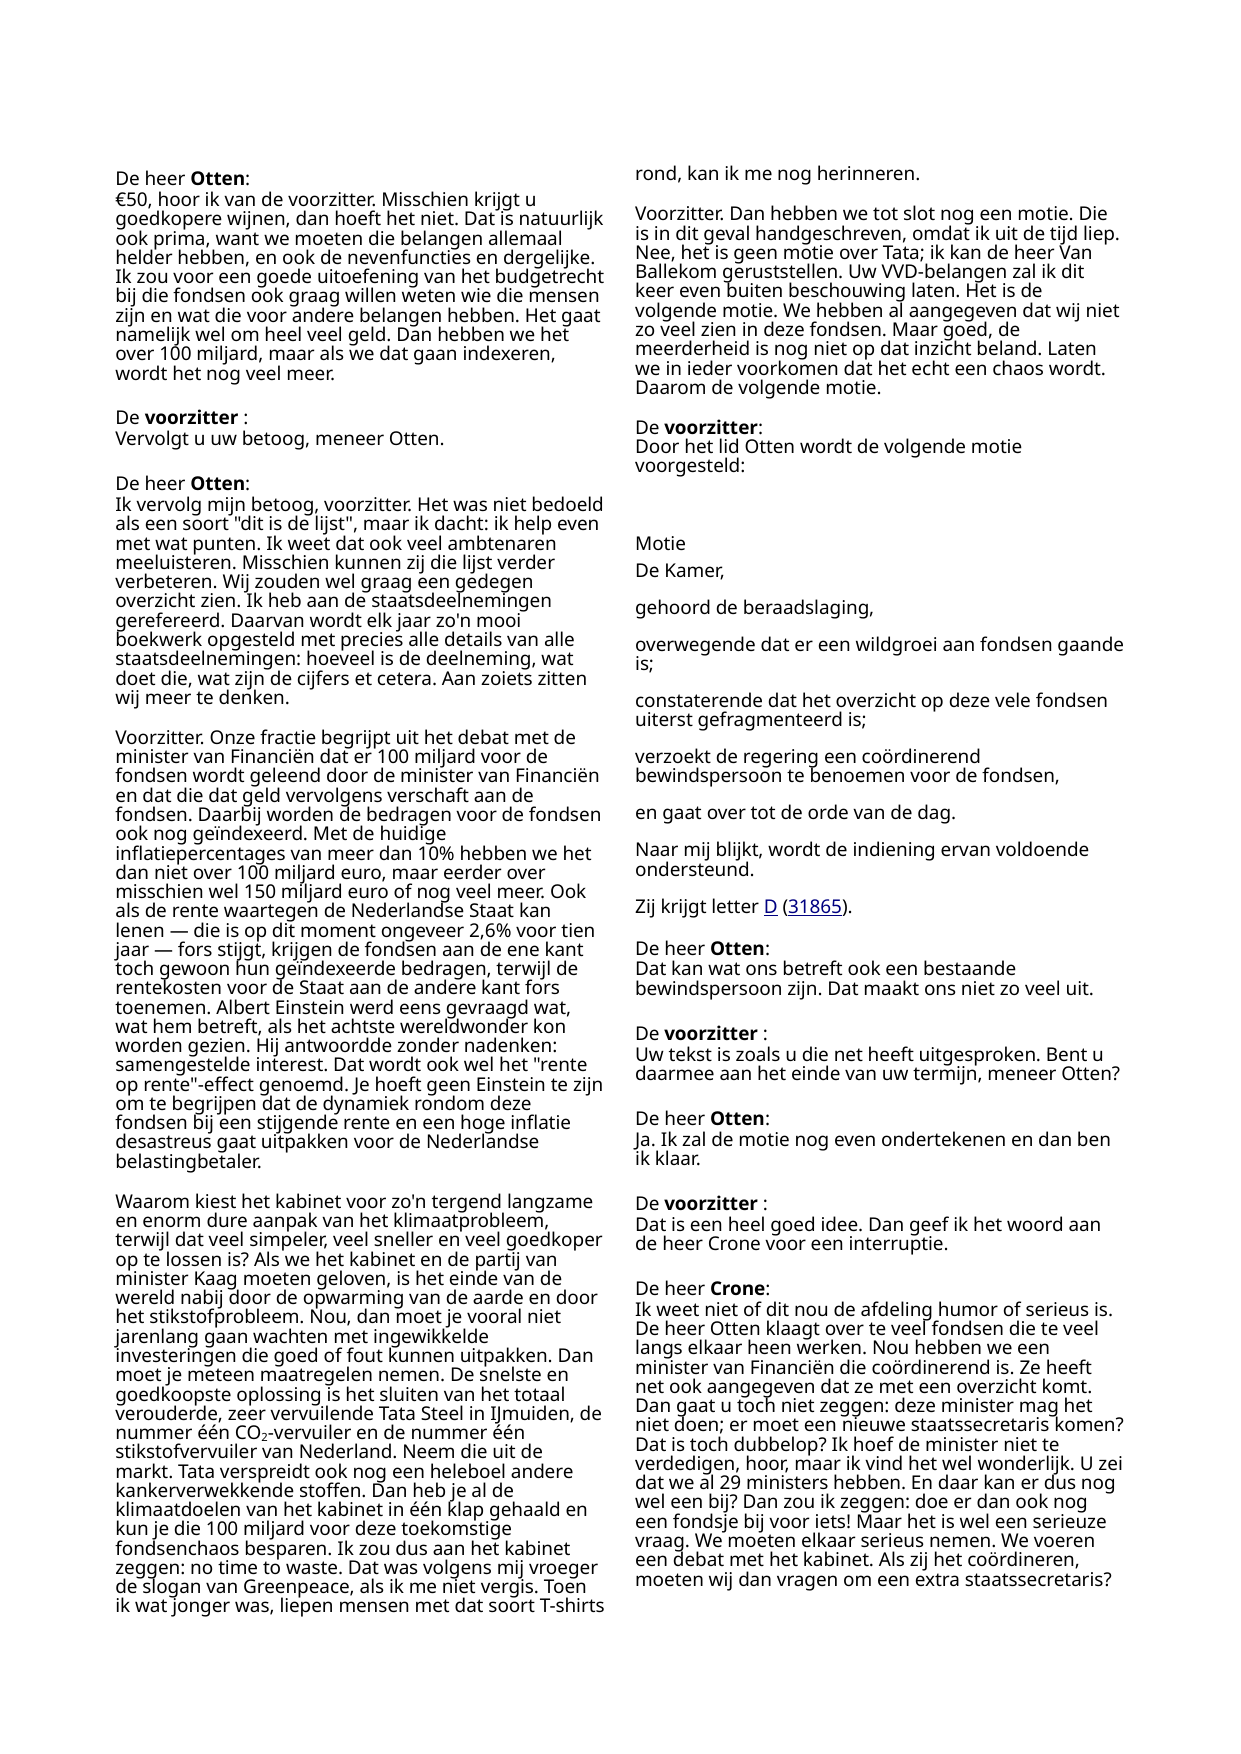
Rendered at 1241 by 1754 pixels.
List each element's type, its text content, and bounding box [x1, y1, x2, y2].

text De heer Otten: [115, 470, 605, 496]
text Ja. Ik zal de motie nog even ondertekenen en dan ben ik klaar. [635, 1131, 1125, 1169]
text De voorzitter: [635, 419, 1125, 438]
text De heer Crone: [635, 1275, 1125, 1301]
text Ik vervolg mijn betoog, voorzitter. Het was niet bedoeld als een soort "dit is de lijst", maar ik dacht: ik help even met wat punten. Ik weet dat ook veel ambtenaren meeluisteren. Misschien kunnen zij die lijst verder verbeteren. Wij zouden wel graag een gedegen overzicht zien. Ik heb aan de staatsdeelnemingen gerefereerd. Daarvan wordt elk jaar zo'n mooi boekwerk opgesteld met precies alle details van alle staatsdeelnemingen: hoeveel is de deelneming, wat doet die, wat zijn de cijfers et cetera. Aan zoiets zitten wij meer te denken. [115, 496, 605, 708]
text constaterende dat het overzicht op deze vele fondsen uiterst gefragmenteerd is; [635, 692, 1125, 730]
text De voorzitter : [115, 404, 605, 430]
text Dat kan wat ons betreft ook een bestaande bewindspersoon zijn. Dat maakt ons niet zo veel uit. [635, 960, 1125, 999]
text Voorzitter. Onze fractie begrijpt uit het debat met de minister van Financiën dat er 100 miljard voor de fondsen wordt geleend door de minister van Financiën en dat die dat geld vervolgens verschaft aan de fondsen. Daarbij worden de bedragen voor de fondsen ook nog geïndexeerd. Met de huidige inflatiepercentages van meer dan 10% hebben we het dan niet over 100 miljard euro, maar eerder over misschien wel 150 miljard euro of nog veel meer. Ook als de rente waartegen de Nederlandse Staat kan lenen — die is op dit moment ongeveer 2,6% voor tien jaar — fors stijgt, krijgen de fondsen aan de ene kant toch gewoon hun geïndexeerde bedragen, terwijl de rentekosten voor de Staat aan de andere kant fors toenemen. Albert Einstein werd eens gevraagd wat, wat hem betreft, als het achtste wereldwonder kon worden gezien. Hij antwoordde zonder nadenken: samengestelde interest. Dat wordt ook wel het "rente op rente"-effect genoemd. Je hoeft geen Einstein te zijn om te begrijpen dat de dynamiek rondom deze fondsen bij een stijgende rente en een hoge inflatie desastreus gaat uitpakken voor de Nederlandse belastingbetaler. [115, 729, 605, 1172]
text verzoekt de regering een coördinerend bewindspersoon te benoemen voor de fondsen, [635, 748, 1125, 787]
text Waarom kiest het kabinet voor zo'n tergend langzame en enorm dure aanpak van het klimaatprobleem, terwijl dat veel simpeler, veel sneller en veel goedkoper op te lossen is? Als we het kabinet en de partij van minister Kaag moeten geloven, is het einde van de wereld nabij door de opwarming van de aarde en door het stikstofprobleem. Nou, dan moet je vooral niet jarenlang gaan wachten met ingewikkelde investeringen die goed of fout kunnen uitpakken. Dan moet je meteen maatregelen nemen. De snelste en goedkoopste oplossing is het sluiten van het totaal verouderde, zeer vervuilende Tata Steel in IJmuiden, de nummer één CO2-vervuiler en de nummer één stikstofvervuiler van Nederland. Neem die uit de markt. Tata verspreidt ook nog een heleboel andere kankerverwekkende stoffen. Dan heb je al de klimaatdoelen van het kabinet in één klap gehaald en kun je die 100 miljard voor deze toekomstige fondsenchaos besparen. Ik zou dus aan het kabinet zeggen: no time to waste. Dat was volgens mij vroeger de slogan van Greenpeace, als ik me niet vergis. Toen ik wat jonger was, liepen mensen met dat soort T-shirts [115, 1193, 605, 1617]
text Uw tekst is zoals u die net heeft uitgesproken. Bent u daarmee aan het einde van uw termijn, meneer Otten? [635, 1046, 1125, 1084]
text Voorzitter. Dan hebben we tot slot nog een motie. Die is in dit geval handgeschreven, omdat ik uit de tijd liep. Nee, het is geen motie over Tata; ik kan de heer Van Ballekom geruststellen. Uw VVD-belangen zal ik dit keer even buiten beschouwing laten. Het is de volgende motie. We hebben al aangegeven dat wij niet zo veel zien in deze fondsen. Maar goed, de meerderheid is nog niet op dat inzicht beland. Laten we in ieder voorkomen dat het echt een chaos wordt. Daarom de volgende motie. [635, 205, 1125, 398]
text Ik weet niet of dit nou de afdeling humor of serieus is. De heer Otten klaagt over te veel fondsen die te veel langs elkaar heen werken. Nou hebben we een minister van Financiën die coördinerend is. Ze heeft net ook aangegeven dat ze met een overzicht komt. Dan gaat u toch niet zeggen: deze minister mag het niet doen; er moet een nieuwe staatssecretaris komen? Dat is toch dubbelop? Ik hoef de minister niet te verdedigen, hoor, maar ik vind het wel wonderlijk. U zei dat we al 29 ministers hebben. En daar kan er dus nog wel een bij? Dan zou ik zeggen: doe er dan ook nog een fondsje bij voor iets! Maar het is wel een serieuze vraag. We moeten elkaar serieus nemen. We voeren een debat met het kabinet. Als zij het coördineren, moeten wij dan vragen om een extra staatssecretaris? [635, 1301, 1125, 1590]
text De heer Otten: [115, 165, 605, 191]
text €50, hoor ik van de voorzitter. Misschien krijgt u goedkopere wijnen, dan hoeft het niet. Dat is natuurlijk ook prima, want we moeten die belangen allemaal helder hebben, en ook de nevenfuncties en dergelijke. Ik zou voor een goede uitoefening van het budgetrecht bij die fondsen ook graag willen weten wie die mensen zijn en wat die voor andere belangen hebben. Het gaat namelijk wel om heel veel geld. Dan hebben we het over 100 miljard, maar als we dat gaan indexeren, wordt het nog veel meer. [115, 191, 605, 384]
text De Kamer, [635, 562, 1125, 581]
text overwegende dat er een wildgroei aan fondsen gaande is; [635, 636, 1125, 674]
text gehoord de beraadslaging, [635, 599, 1125, 618]
text Zij krijgt letter D (31865). [635, 898, 1125, 917]
text Naar mij blijkt, wordt de indiening ervan voldoende ondersteund. [635, 841, 1125, 880]
text De heer Otten: [635, 1105, 1125, 1131]
text Vervolgt u uw betoog, meneer Otten. [115, 430, 605, 449]
text De voorzitter : [635, 1020, 1125, 1046]
text en gaat over tot de orde van de dag. [635, 804, 1125, 824]
text De heer Otten: [635, 935, 1125, 960]
text Dat is een heel goed idee. Dan geef ik het woord aan de heer Crone voor een interruptie. [635, 1216, 1125, 1254]
text De voorzitter : [635, 1190, 1125, 1216]
text Motie [635, 530, 1125, 556]
text rond, kan ik me nog herinneren. [635, 165, 1125, 184]
text Door het lid Otten wordt de volgende motie voorgesteld: [635, 438, 1125, 477]
